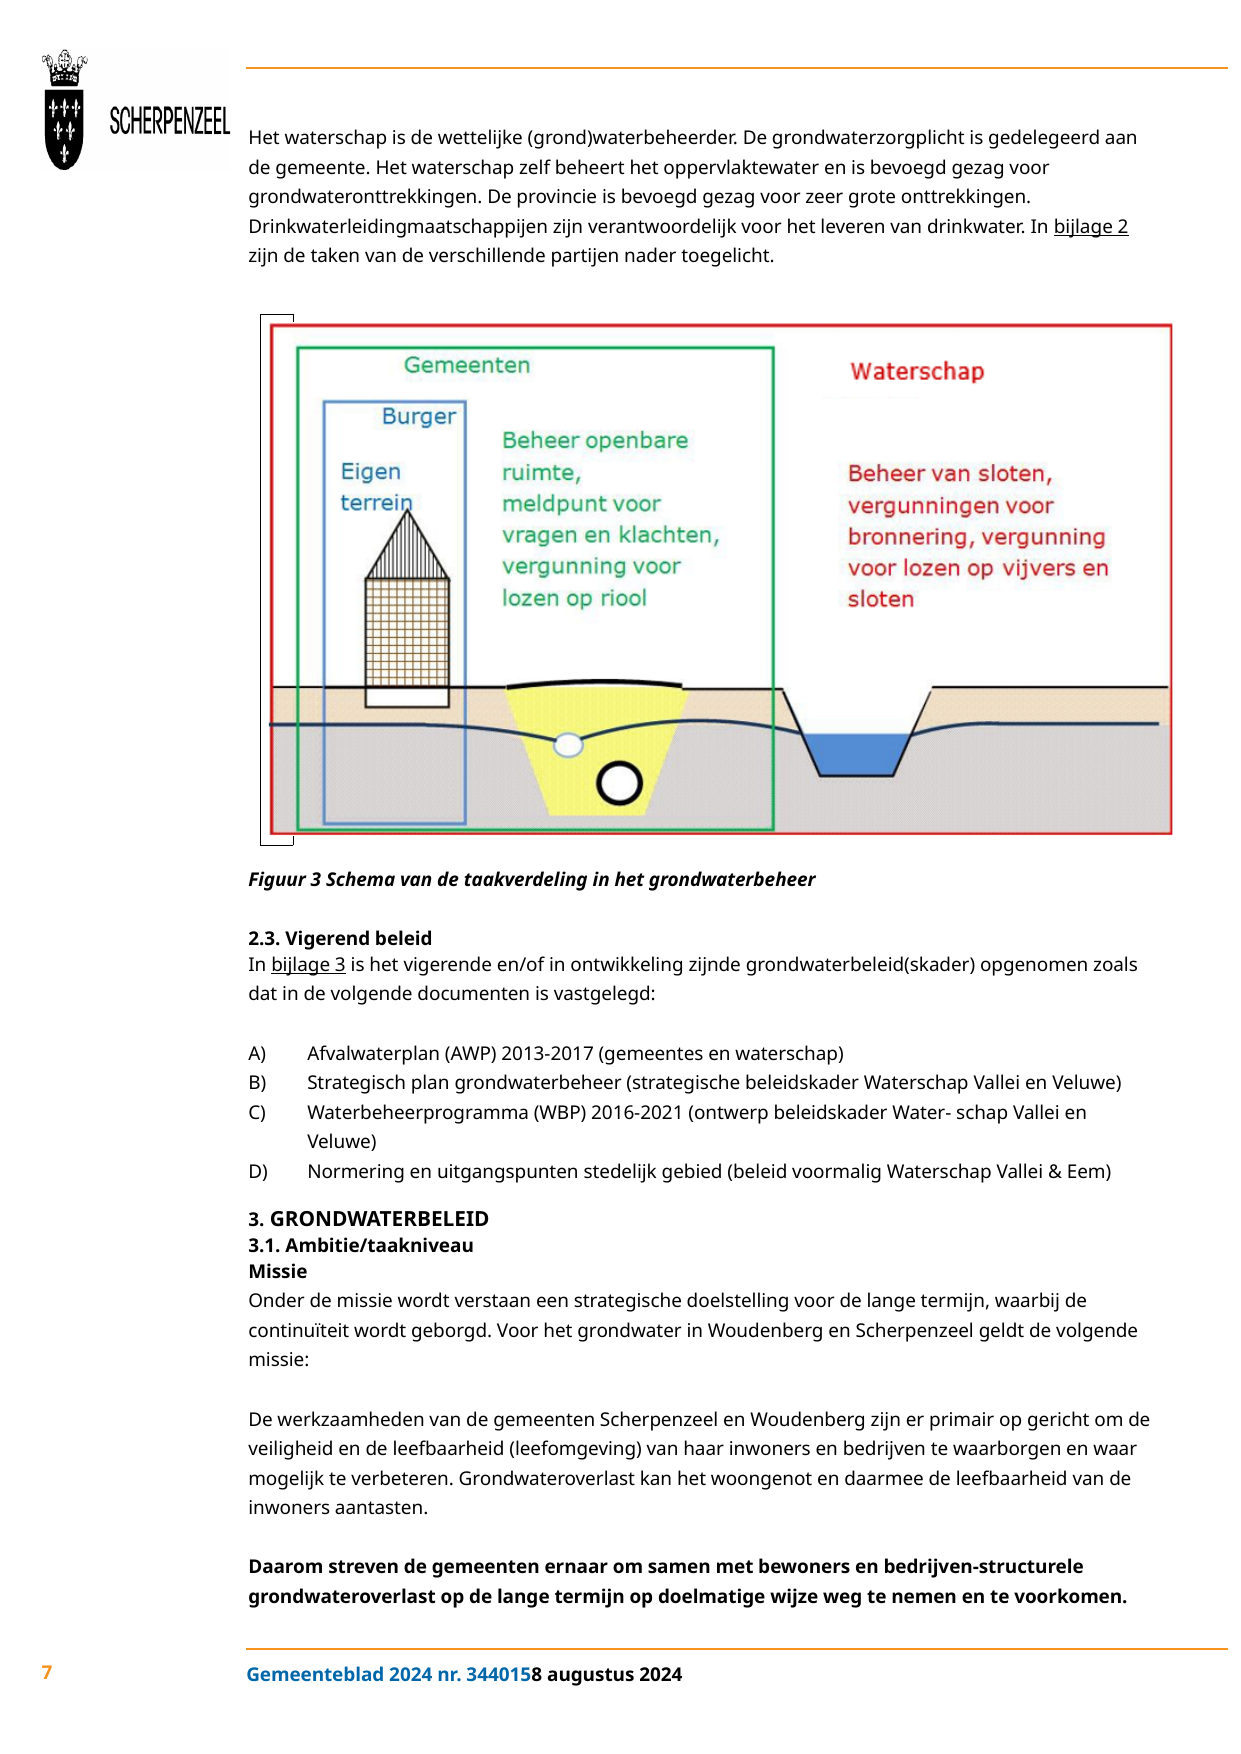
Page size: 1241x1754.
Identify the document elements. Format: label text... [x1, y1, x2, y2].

text 3.1. Ambitie/taakniveau [248, 1232, 1152, 1258]
text Het waterschap is de wettelijke (grond)waterbeheerder. De grondwaterzorgplicht is gedelegeerd aan de gemeente. Het waterschap zelf beheert het oppervlaktewater en is bevoegd gezag voor grondwateronttrekkingen. De provincie is bevoegd gezag voor zeer grote onttrekkingen. Drinkwaterleidingmaatschappijen zijn verantwoordelijk voor het leveren van drinkwater. In bijlage 2 zijn de taken van de verschillende partijen nader toegelicht. [248, 124, 1152, 268]
list Normering en uitgangspunten stedelijk gebied (beleid voormalig Waterschap Vallei & Eem) [248, 1158, 1152, 1184]
text In bijlage 3 is het vigerende en/of in ontwikkeling zijnde grondwaterbeleid(skader) opgenomen zoals dat in de volgende documenten is vastgelegd: [248, 951, 1152, 1006]
text 2.3. Vigerend beleid [248, 925, 1152, 951]
text De werkzaamheden van de gemeenten Scherpenzeel en Woudenberg zijn er primair op gericht om de veiligheid en de leefbaarheid (leefomgeving) van haar inwoners en bedrijven te waarborgen en waar mogelijk te verbeteren. Grondwateroverlast kan het woongenot en daarmee de leefbaarheid van de inwoners aantasten. [248, 1406, 1152, 1520]
picture [41, 47, 231, 172]
picture [268, 322, 1173, 836]
text Daarom streven de gemeenten ernaar om samen met bewoners en bedrijven-structurele grondwateroverlast op de lange termijn op doelmatige wijze weg te nemen en te voorkomen. [248, 1554, 1152, 1609]
text Missie [248, 1258, 1152, 1284]
list Strategisch plan grondwaterbeheer (strategische beleidskader Waterschap Vallei en Veluwe) [248, 1069, 1152, 1095]
text Figuur 3 Schema van de taakverdeling in het grondwaterbeheer [248, 866, 1152, 892]
text Onder de missie wordt verstaan een strategische doelstelling voor de lange termijn, waarbij de continuïteit wordt geborgd. Voor het grondwater in Woudenberg en Scherpenzeel geldt de volgende missie: [248, 1287, 1152, 1372]
list Afvalwaterplan (AWP) 2013-2017 (gemeentes en waterschap) [248, 1040, 1152, 1066]
text 3. GRONDWATERBELEID [248, 1204, 1152, 1232]
list Waterbeheerprogramma (WBP) 2016-2021 (ontwerp beleidskader Water- schap Vallei en Veluwe) [248, 1099, 1152, 1154]
